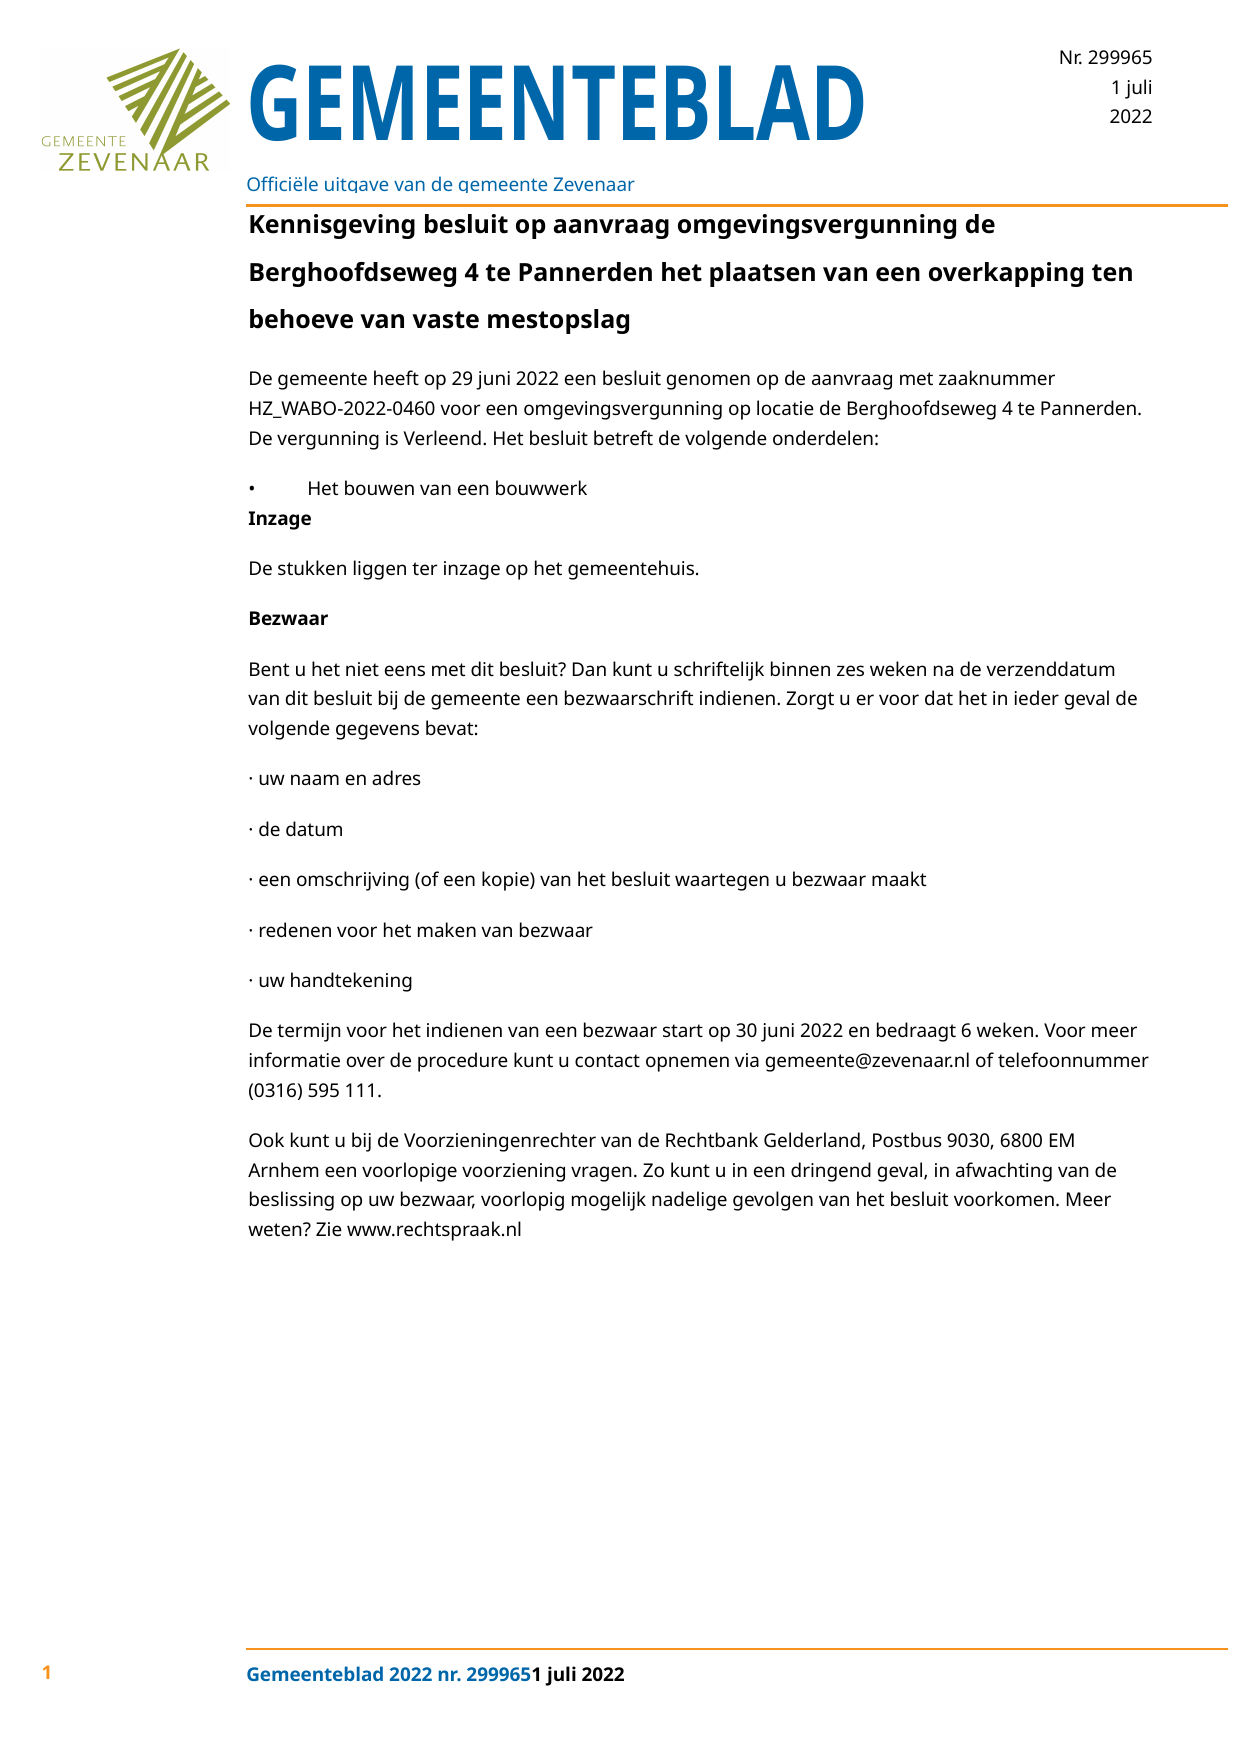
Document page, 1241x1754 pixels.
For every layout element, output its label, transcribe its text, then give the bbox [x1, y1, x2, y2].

text Inzage [248, 505, 1152, 530]
text Bezwaar [248, 606, 1152, 631]
text De gemeente heeft op 29 juni 2022 een besluit genomen op de aanvraag met zaaknummer HZ_WABO-2022-0460 voor een omgevingsvergunning op locatie de Berghoofdseweg 4 te Pannerden. De vergunning is Verleend. Het besluit betreft de volgende onderdelen: [248, 366, 1152, 450]
text · redenen voor het maken van bezwaar [248, 917, 1152, 942]
text · uw naam en adres [248, 766, 1152, 791]
text De stukken liggen ter inzage op het gemeentehuis. [248, 555, 1152, 581]
text Ook kunt u bij de Voorzieningenrechter van de Rechtbank Gelderland, Postbus 9030, 6800 EM Arnhem een voorlopige voorziening vragen. Zo kunt u in een dringend geval, in afwachting van de beslissing op uw bezwaar, voorlopig mogelijk nadelige gevolgen van het besluit voorkomen. Meer weten? Zie www.rechtspraak.nl [248, 1127, 1152, 1242]
text Bent u het niet eens met dit besluit? Dan kunt u schriftelijk binnen zes weken na de verzenddatum van dit besluit bij de gemeente een bezwaarschrift indienen. Zorgt u er voor dat het in ieder geval de volgende gegevens bevat: [248, 656, 1152, 741]
text · een omschrijving (of een kopie) van het besluit waartegen u bezwaar maakt [248, 866, 1152, 892]
text · de datum [248, 816, 1152, 842]
text · uw handtekening [248, 967, 1152, 993]
list Het bouwen van een bouwwerk [248, 475, 1152, 501]
text De termijn voor het indienen van een bezwaar start op 30 juni 2022 en bedraagt 6 weken. Voor meer informatie over de procedure kunt u contact opnemen via gemeente@zevenaar.nl of telefoonnummer (0316) 595 111. [248, 1018, 1152, 1102]
picture [41, 47, 231, 172]
text Kennisgeving besluit op aanvraag omgevingsvergunning de Berghoofdseweg 4 te Pannerden het plaatsen van een overkapping ten behoeve van vaste mestopslag [248, 207, 1152, 336]
